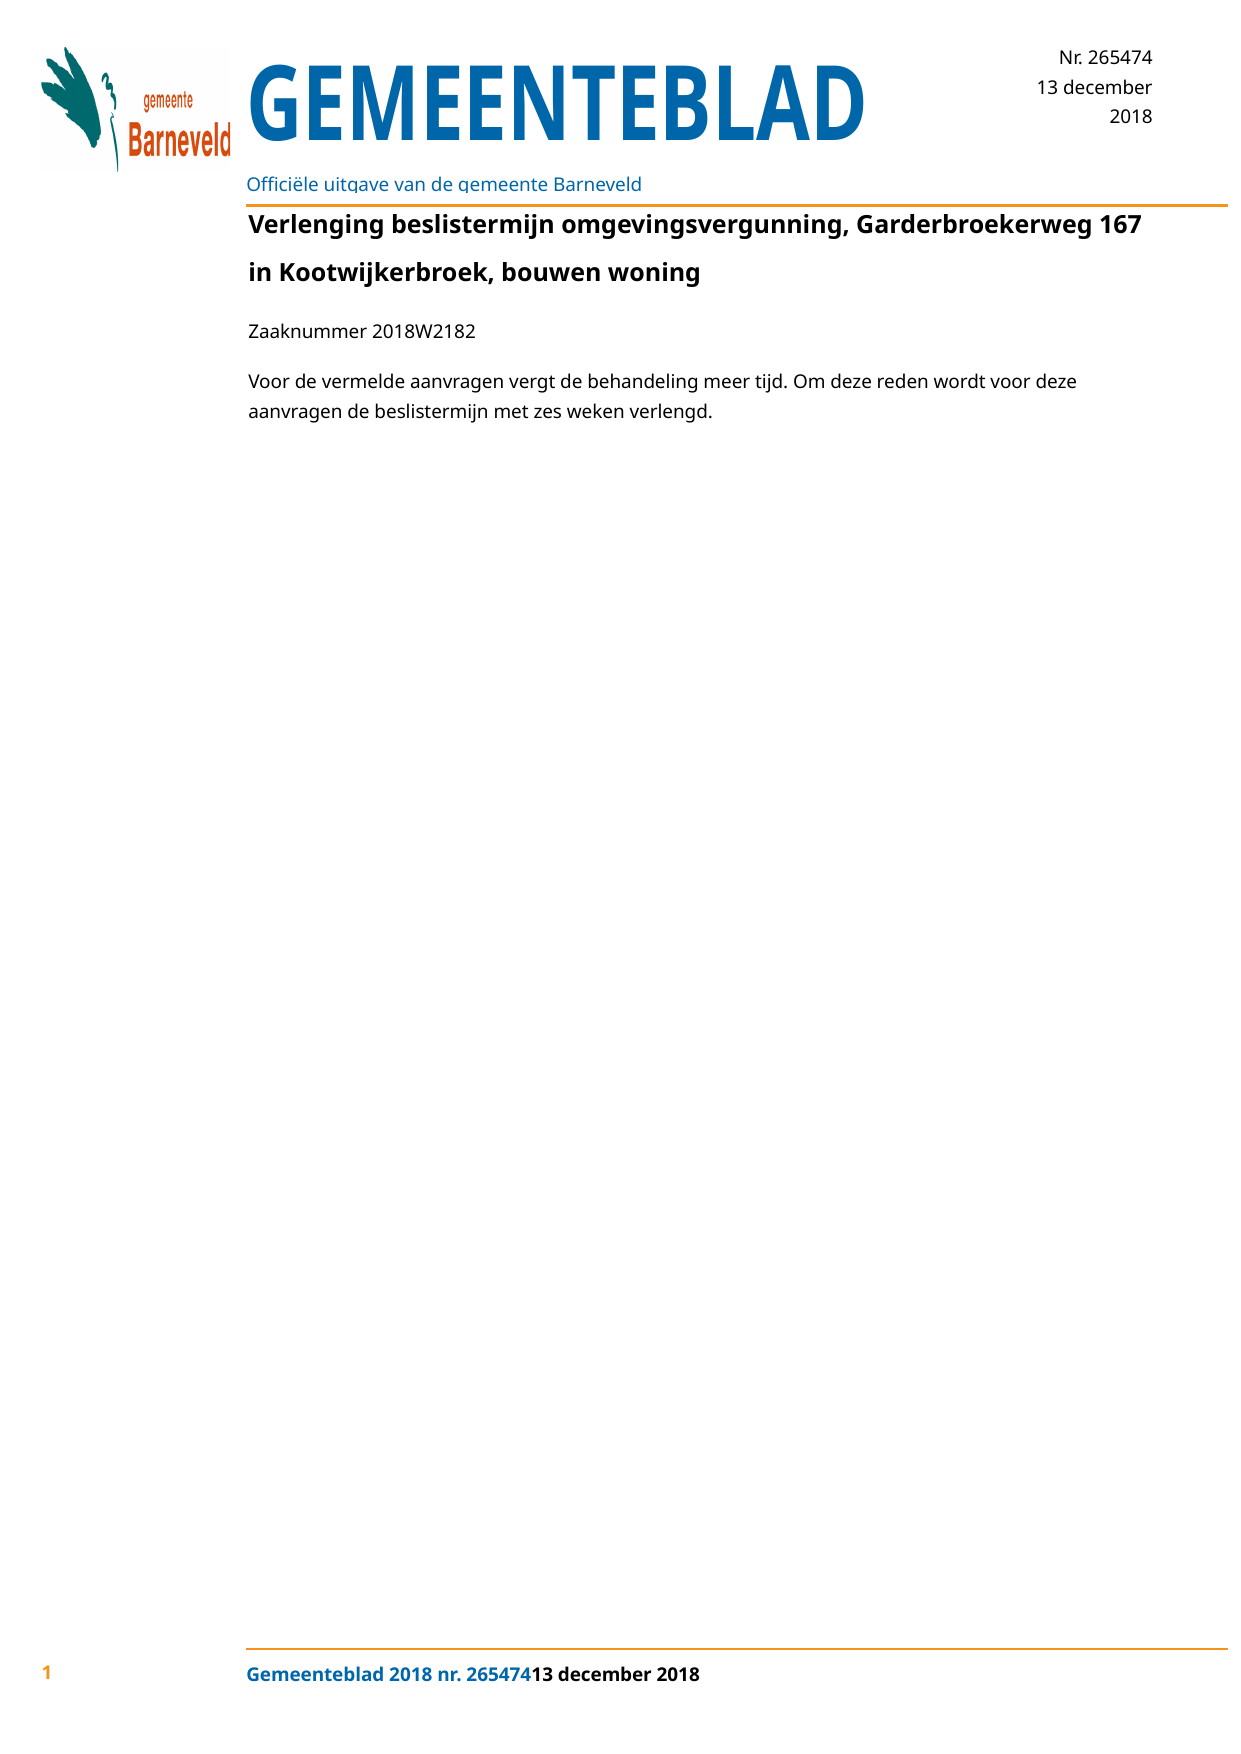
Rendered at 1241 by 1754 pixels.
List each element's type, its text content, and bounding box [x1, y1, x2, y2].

text Zaaknummer 2018W2182 [248, 318, 1152, 344]
text Voor de vermelde aanvragen vergt de behandeling meer tijd. Om deze reden wordt voor deze aanvragen de beslistermijn met zes weken verlengd. [248, 368, 1152, 424]
text Verlenging beslistermijn omgevingsvergunning, Garderbroekerweg 167 in Kootwijkerbroek, bouwen woning [248, 207, 1152, 288]
picture [41, 47, 231, 172]
